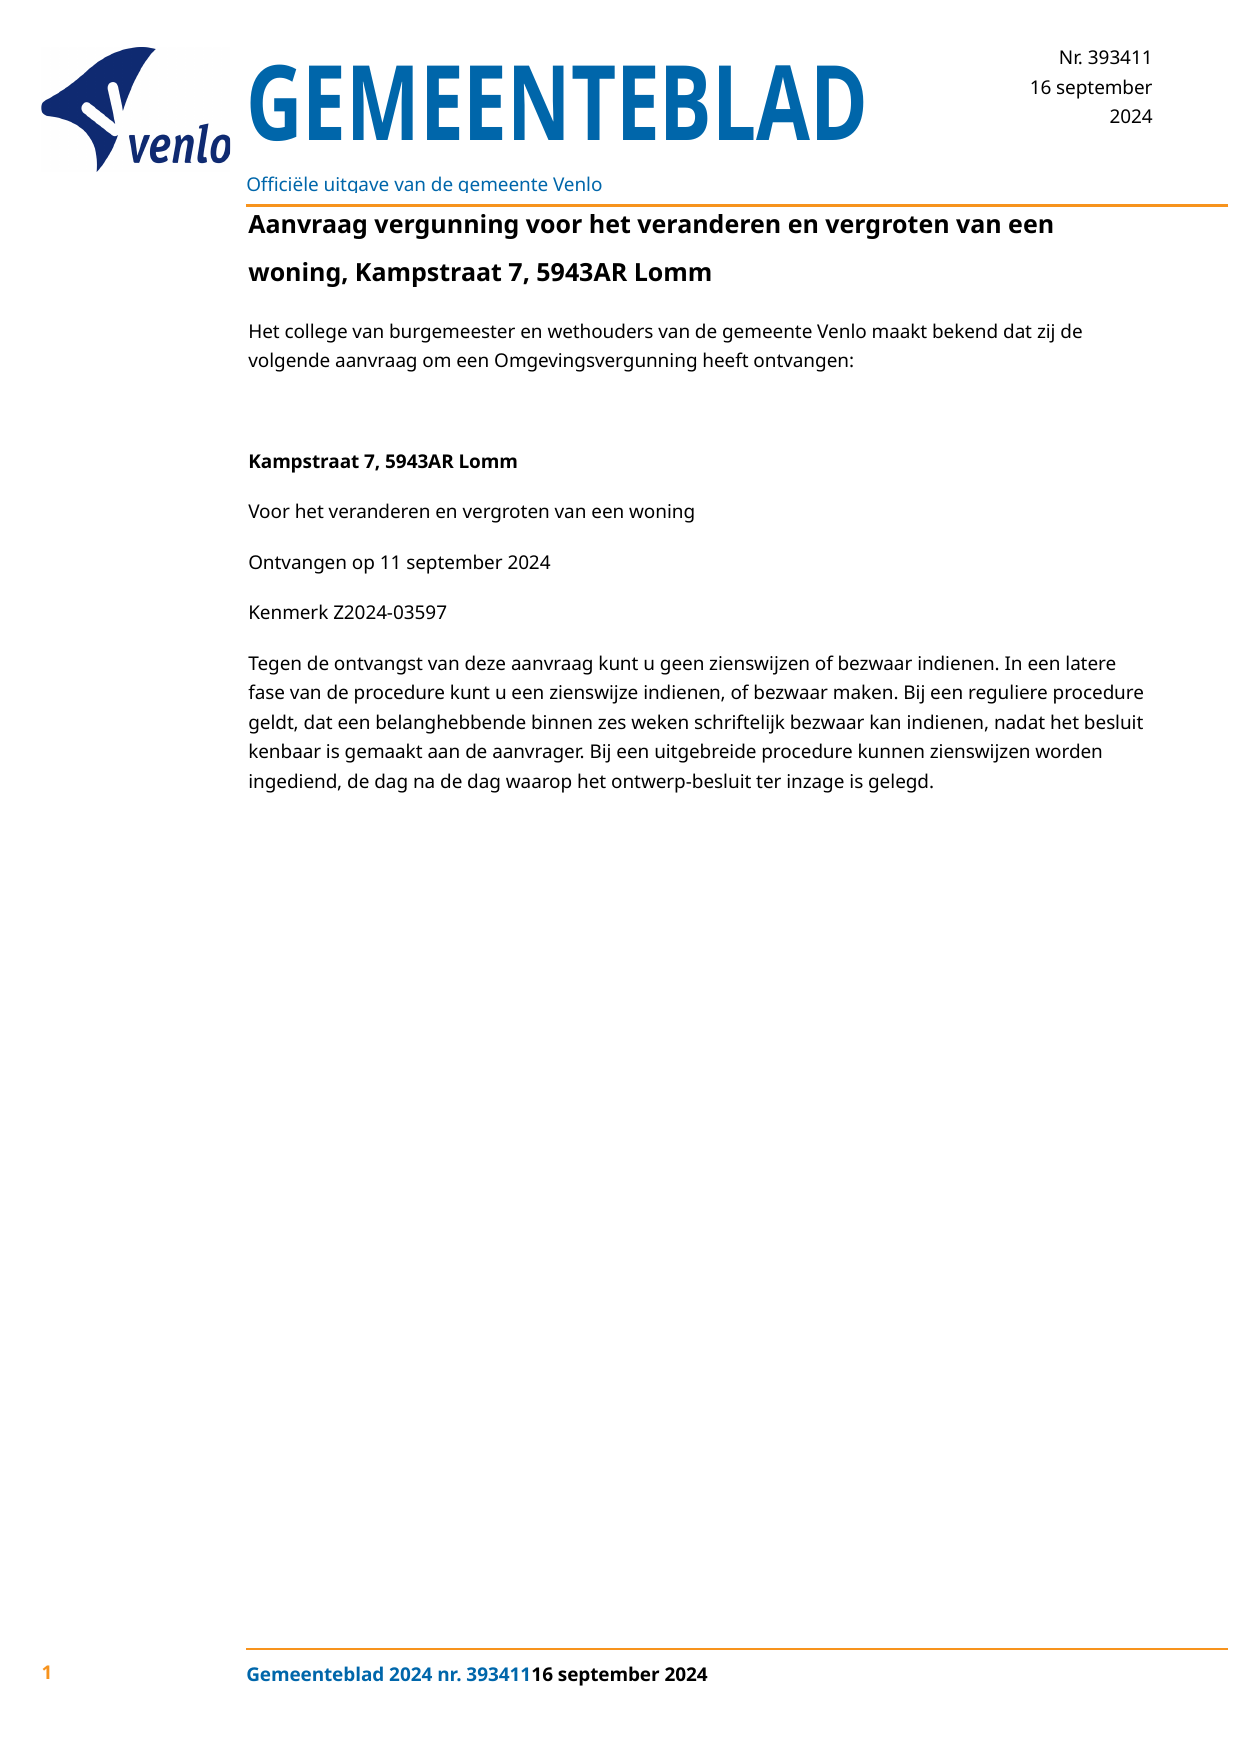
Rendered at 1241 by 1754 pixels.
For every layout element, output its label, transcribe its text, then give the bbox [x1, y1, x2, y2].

text Kampstraat 7, 5943AR Lomm [248, 448, 1152, 474]
text Voor het veranderen en vergroten van een woning [248, 499, 1152, 524]
text Tegen de ontvangst van deze aanvraag kunt u geen zienswijzen of bezwaar indienen. In een latere fase van de procedure kunt u een zienswijze indienen, of bezwaar maken. Bij een reguliere procedure geldt, dat een belanghebbende binnen zes weken schriftelijk bezwaar kan indienen, nadat het besluit kenbaar is gemaakt aan de aanvrager. Bij een uitgebreide procedure kunnen zienswijzen worden ingediend, de dag na de dag waarop het ontwerp-besluit ter inzage is gelegd. [248, 650, 1152, 794]
text Ontvangen op 11 september 2024 [248, 549, 1152, 575]
text Aanvraag vergunning voor het veranderen en vergroten van een woning, Kampstraat 7, 5943AR Lomm [248, 207, 1152, 288]
text Het college van burgemeester en wethouders van de gemeente Venlo maakt bekend dat zij de volgende aanvraag om een Omgevingsvergunning heeft ontvangen: [248, 318, 1152, 373]
picture [41, 47, 231, 172]
text Kenmerk Z2024-03597 [248, 599, 1152, 625]
